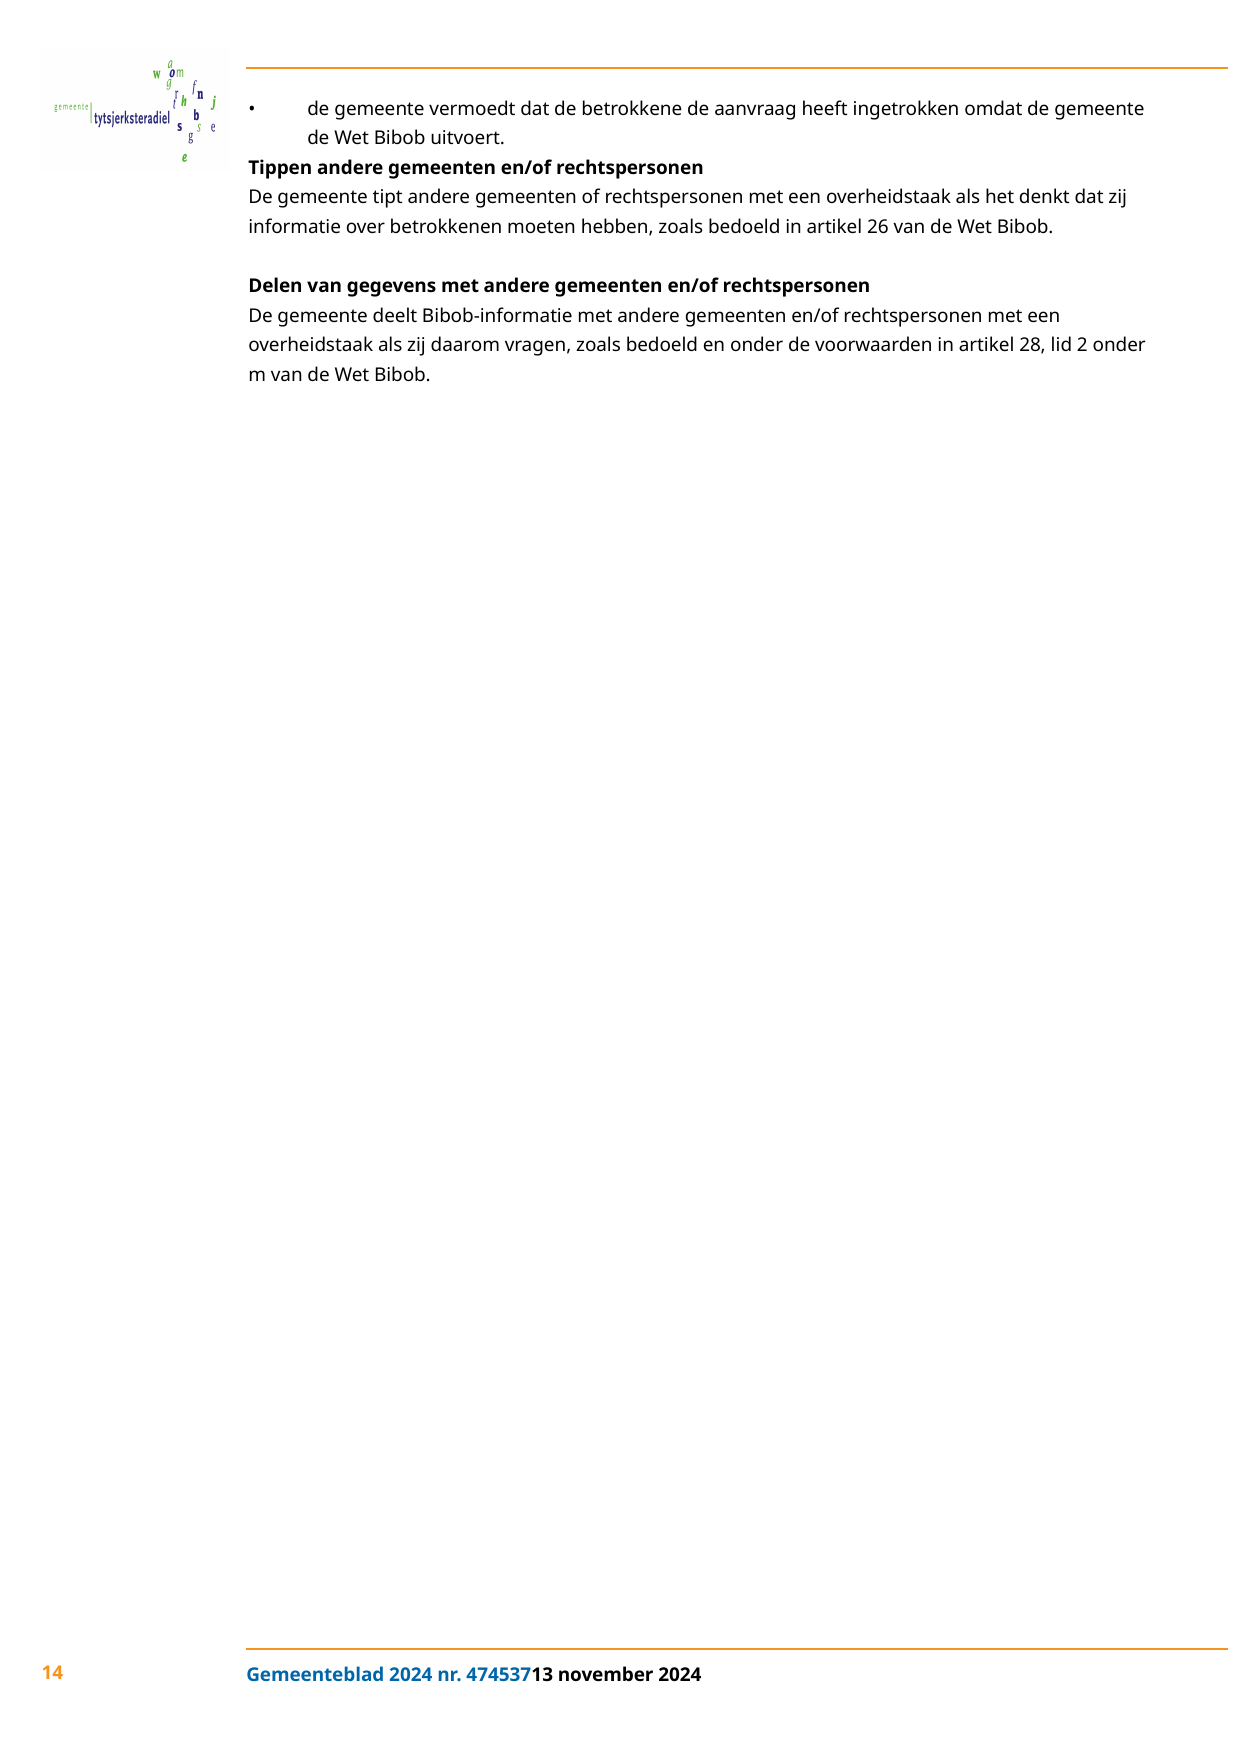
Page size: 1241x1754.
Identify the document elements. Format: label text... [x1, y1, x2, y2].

list de gemeente vermoedt dat de betrokkene de aanvraag heeft ingetrokken omdat de gemeente de Wet Bibob uitvoert. [248, 95, 1152, 150]
text Tippen andere gemeenten en/of rechtspersonen [248, 154, 1152, 180]
text De gemeente deelt Bibob-informatie met andere gemeenten en/of rechtspersonen met een overheidstaak als zij daarom vragen, zoals bedoeld en onder de voorwaarden in artikel 28, lid 2 onder m van de Wet Bibob. [248, 302, 1152, 387]
text De gemeente tipt andere gemeenten of rechtspersonen met een overheidstaak als het denkt dat zij informatie over betrokkenen moeten hebben, zoals bedoeld in artikel 26 van de Wet Bibob. [248, 183, 1152, 239]
picture [41, 47, 231, 172]
text Delen van gegevens met andere gemeenten en/of rechtspersonen [248, 272, 1152, 298]
